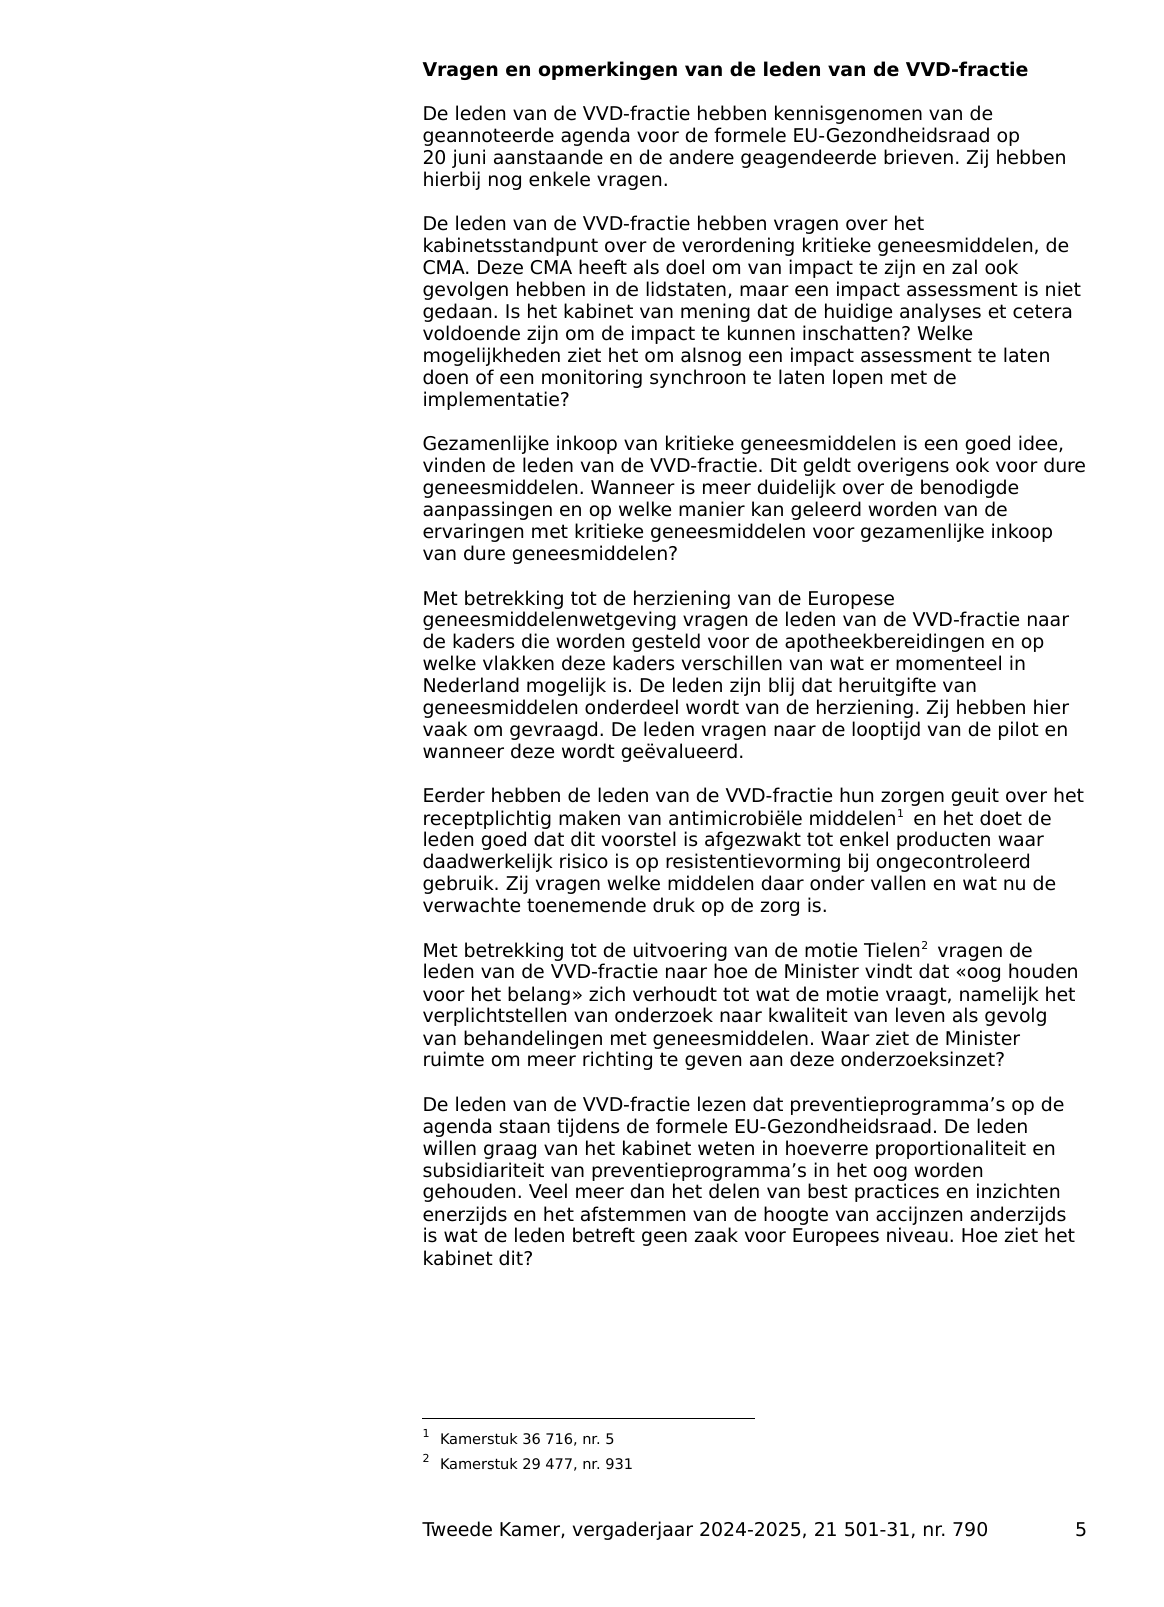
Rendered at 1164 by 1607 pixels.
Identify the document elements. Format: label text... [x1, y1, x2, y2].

text Eerder hebben de leden van de VVD-fractie hun zorgen geuit over het receptplichtig maken van antimicrobiële middelen en het doet de leden goed dat dit voorstel is afgezwakt tot enkel producten waar daadwerkelijk risico is op resistentievorming bij ongecontroleerd gebruik. Zij vragen welke middelen daar onder vallen en wat nu de verwachte toenemende druk op de zorg is. [422, 785, 1087, 917]
subtitle Vragen en opmerkingen van de leden van de VVD-fractie [422, 59, 1087, 81]
text Kamerstuk 36 716, nr. 5 [422, 1427, 1087, 1449]
text Met betrekking tot de uitvoering van de motie Tielen vragen de leden van de VVD-fractie naar hoe de Minister vindt dat «oog houden voor het belang» zich verhoudt tot wat de motie vraagt, namelijk het verplichtstellen van onderzoek naar kwaliteit van leven als gevolg van behandelingen met geneesmiddelen. Waar ziet de Minister ruimte om meer richting te geven aan deze onderzoeksinzet? [422, 939, 1087, 1071]
text De leden van de VVD-fractie hebben kennisgenomen van de geannoteerde agenda voor de formele EU-Gezondheidsraad op 20 juni aanstaande en de andere geagendeerde brieven. Zij hebben hierbij nog enkele vragen. [422, 103, 1087, 191]
text Met betrekking tot de herziening van de Europese geneesmiddelenwetgeving vragen de leden van de VVD-fractie naar de kaders die worden gesteld voor de apotheekbereidingen en op welke vlakken deze kaders verschillen van wat er momenteel in Nederland mogelijk is. De leden zijn blij dat heruitgifte van geneesmiddelen onderdeel wordt van de herziening. Zij hebben hier vaak om gevraagd. De leden vragen naar de looptijd van de pilot en wanneer deze wordt geëvalueerd. [422, 587, 1087, 763]
text De leden van de VVD-fractie hebben vragen over het kabinetsstandpunt over de verordening kritieke geneesmiddelen, de CMA. Deze CMA heeft als doel om van impact te zijn en zal ook gevolgen hebben in de lidstaten, maar een impact assessment is niet gedaan. Is het kabinet van mening dat de huidige analyses et cetera voldoende zijn om de impact te kunnen inschatten? Welke mogelijkheden ziet het om alsnog een impact assessment te laten doen of een monitoring synchroon te laten lopen met de implementatie? [422, 213, 1087, 411]
text Gezamenlijke inkoop van kritieke geneesmiddelen is een goed idee, vinden de leden van de VVD-fractie. Dit geldt overigens ook voor dure geneesmiddelen. Wanneer is meer duidelijk over de benodigde aanpassingen en op welke manier kan geleerd worden van de ervaringen met kritieke geneesmiddelen voor gezamenlijke inkoop van dure geneesmiddelen? [422, 433, 1087, 565]
text Kamerstuk 29 477, nr. 931 [422, 1452, 1087, 1474]
text De leden van de VVD-fractie lezen dat preventieprogramma’s op de agenda staan tijdens de formele EU-Gezondheidsraad. De leden willen graag van het kabinet weten in hoeverre proportionaliteit en subsidiariteit van preventieprogramma’s in het oog worden gehouden. Veel meer dan het delen van best practices en inzichten enerzijds en het afstemmen van de hoogte van accijnzen anderzijds is wat de leden betreft geen zaak voor Europees niveau. Hoe ziet het kabinet dit? [422, 1093, 1087, 1269]
